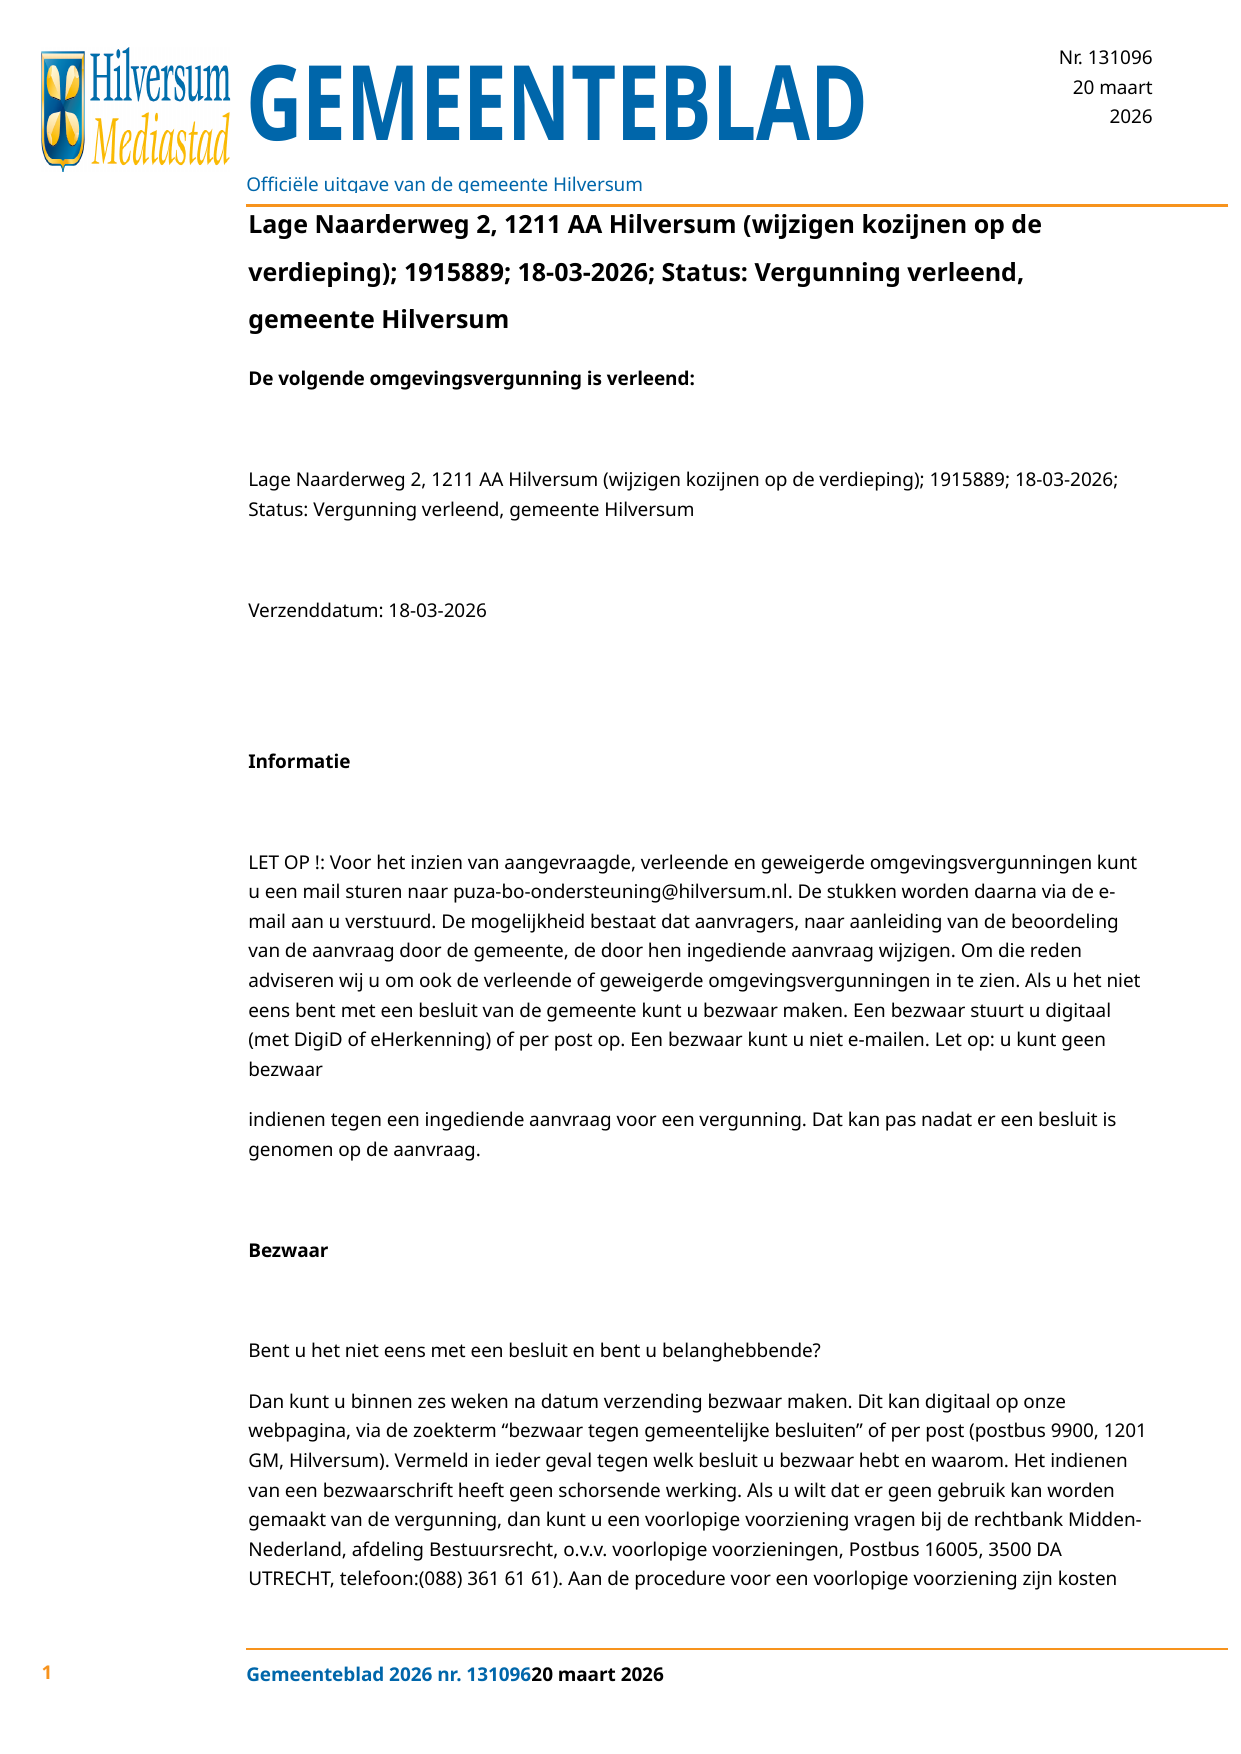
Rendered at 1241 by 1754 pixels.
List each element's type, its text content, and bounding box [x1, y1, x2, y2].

text De volgende omgevingsvergunning is verleend: [248, 366, 1152, 391]
picture [41, 47, 231, 172]
text Bent u het niet eens met een besluit en bent u belanghebbende? [248, 1338, 1152, 1363]
text LET OP !: Voor het inzien van aangevraagde, verleende en geweigerde omgevingsvergunningen kunt u een mail sturen naar puza-bo-ondersteuning@hilversum.nl. De stukken worden daarna via de e-mail aan u verstuurd. De mogelijkheid bestaat dat aanvragers, naar aanleiding van de beoordeling van de aanvraag door de gemeente, de door hen ingediende aanvraag wijzigen. Om die reden adviseren wij u om ook de verleende of geweigerde omgevingsvergunningen in te zien. Als u het niet eens bent met een besluit van de gemeente kunt u bezwaar maken. Een bezwaar stuurt u digitaal (met DigiD of eHerkenning) of per post op. Een bezwaar kunt u niet e-mailen. Let op: u kunt geen bezwaar [248, 849, 1152, 1082]
text Dan kunt u binnen zes weken na datum verzending bezwaar maken. Dit kan digitaal op onze webpagina, via de zoekterm “bezwaar tegen gemeentelijke besluiten” of per post (postbus 9900, 1201 GM, Hilversum). Vermeld in ieder geval tegen welk besluit u bezwaar hebt en waarom. Het indienen van een bezwaarschrift heeft geen schorsende werking. Als u wilt dat er geen gebruik kan worden gemaakt van de vergunning, dan kunt u een voorlopige voorziening vragen bij de rechtbank Midden-Nederland, afdeling Bestuursrecht, o.v.v. voorlopige voorzieningen, Postbus 16005, 3500 DA UTRECHT, telefoon:(088) 361 61 61). Aan de procedure voor een voorlopige voorziening zijn kosten [248, 1388, 1152, 1591]
text Lage Naarderweg 2, 1211 AA Hilversum (wijzigen kozijnen op de verdieping); 1915889; 18-03-2026; Status: Vergunning verleend, gemeente Hilversum [248, 207, 1152, 336]
text Informatie [248, 748, 1152, 774]
text Lage Naarderweg 2, 1211 AA Hilversum (wijzigen kozijnen op de verdieping); 1915889; 18-03-2026; Status: Vergunning verleend, gemeente Hilversum [248, 466, 1152, 522]
text Verzenddatum: 18-03-2026 [248, 597, 1152, 622]
text indienen tegen een ingediende aanvraag voor een vergunning. Dat kan pas nadat er een besluit is genomen op de aanvraag. [248, 1106, 1152, 1162]
text Bezwaar [248, 1237, 1152, 1262]
